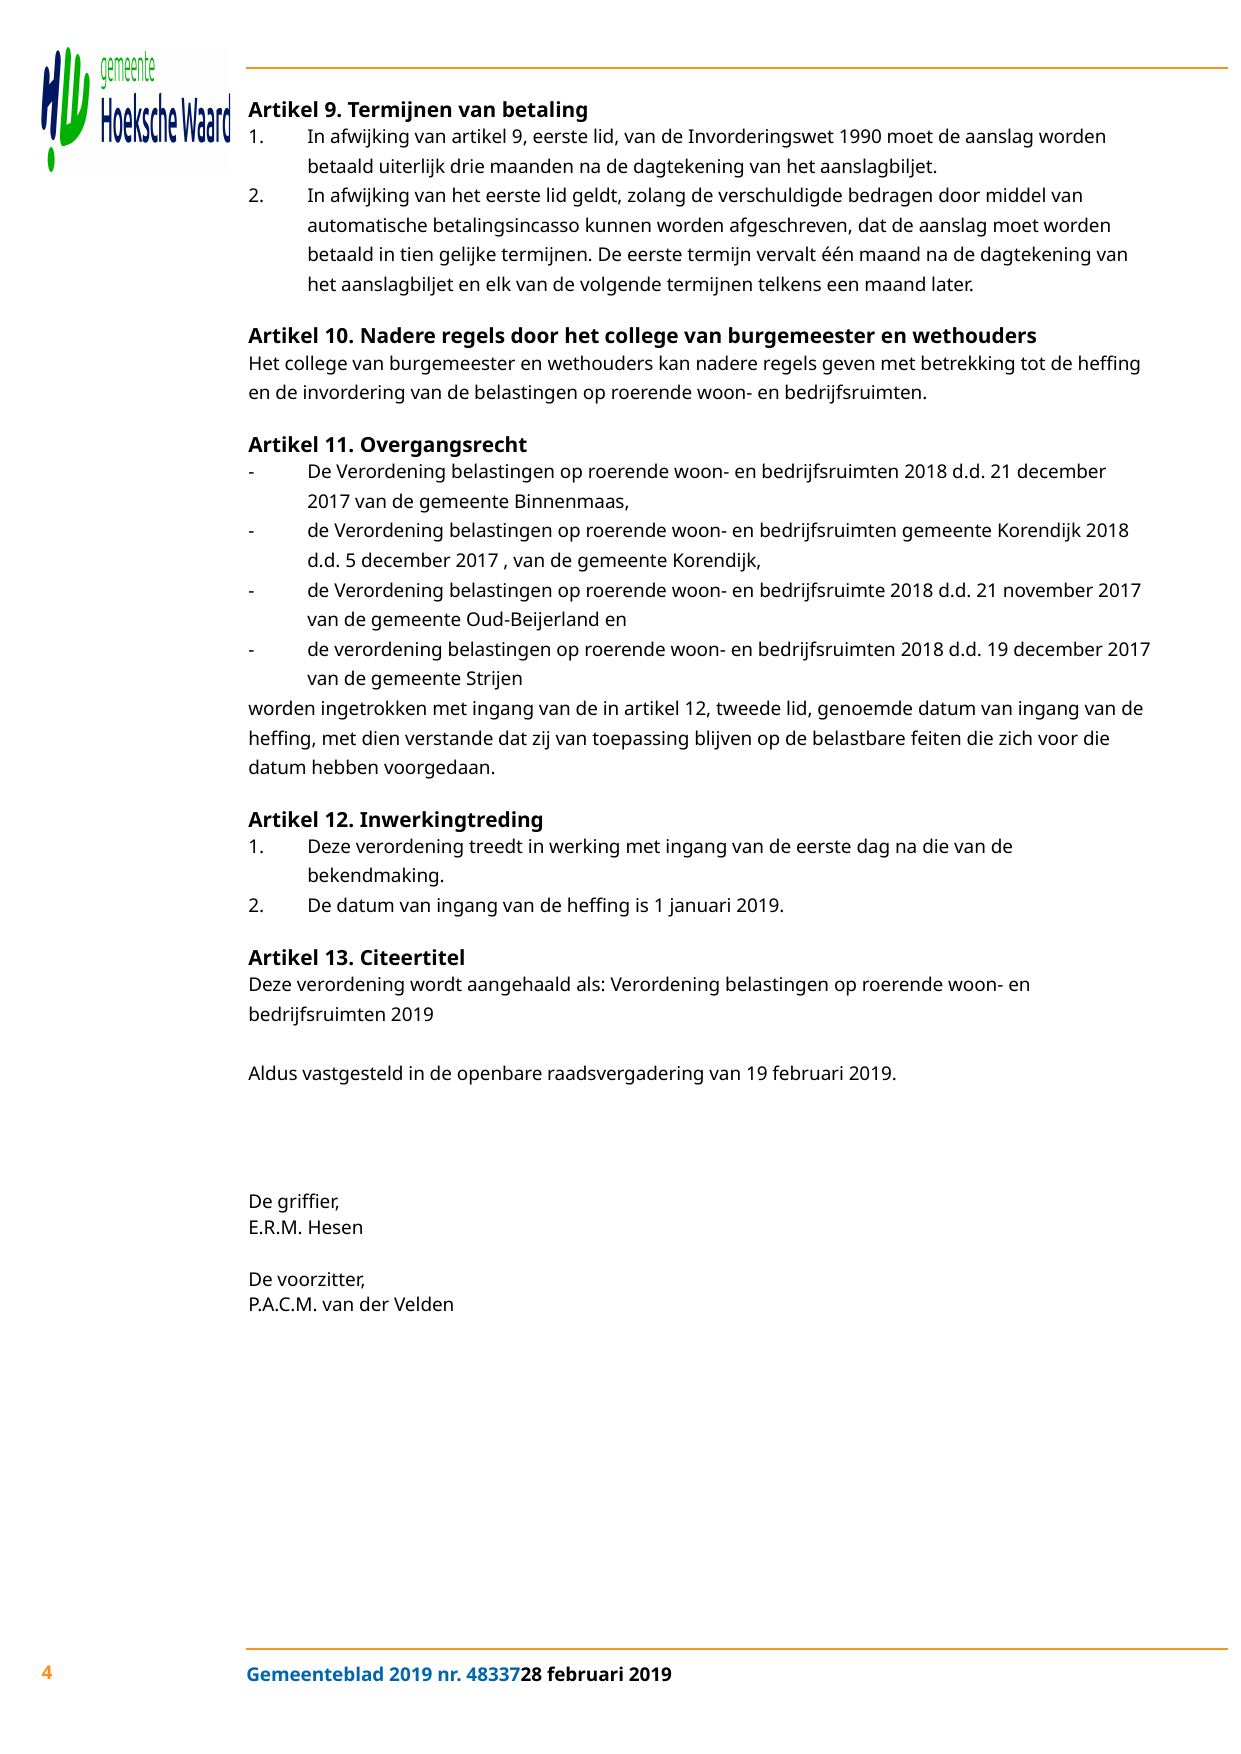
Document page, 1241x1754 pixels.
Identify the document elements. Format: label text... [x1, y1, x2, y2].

list de verordening belastingen op roerende woon- en bedrijfsruimten 2018 d.d. 19 december 2017 van de gemeente Strijen [248, 636, 1152, 691]
text Aldus vastgesteld in de openbare raadsvergadering van 19 februari 2019. [248, 1060, 1152, 1086]
list De Verordening belastingen op roerende woon- en bedrijfsruimten 2018 d.d. 21 december 2017 van de gemeente Binnenmaas, [248, 458, 1152, 514]
text Artikel 13. Citeertitel [248, 943, 1152, 971]
text Artikel 9. Termijnen van betaling [248, 95, 1152, 123]
text P.A.C.M. van der Velden [248, 1291, 1152, 1317]
text Het college van burgemeester en wethouders kan nadere regels geven met betrekking tot de heffing en de invordering van de belastingen op roerende woon- en bedrijfsruimten. [248, 350, 1152, 405]
list De datum van ingang van de heffing is 1 januari 2019. [248, 892, 1152, 918]
list In afwijking van het eerste lid geldt, zolang de verschuldigde bedragen door middel van automatische betalingsincasso kunnen worden afgeschreven, dat de aanslag moet worden betaald in tien gelijke termijnen. De eerste termijn vervalt één maand na de dagtekening van het aanslagbiljet en elk van de volgende termijnen telkens een maand later. [248, 182, 1152, 297]
list de Verordening belastingen op roerende woon- en bedrijfsruimte 2018 d.d. 21 november 2017 van de gemeente Oud-Beijerland en [248, 577, 1152, 632]
text De voorzitter, [248, 1266, 1152, 1291]
text Deze verordening wordt aangehaald als: Verordening belastingen op roerende woon- en bedrijfsruimten 2019 [248, 971, 1152, 1026]
text E.R.M. Hesen [248, 1214, 1152, 1240]
text worden ingetrokken met ingang van de in artikel 12, tweede lid, genoemde datum van ingang van de heffing, met dien verstande dat zij van toepassing blijven op de belastbare feiten die zich voor die datum hebben voorgedaan. [248, 695, 1152, 780]
list de Verordening belastingen op roerende woon- en bedrijfsruimten gemeente Korendijk 2018 d.d. 5 december 2017 , van de gemeente Korendijk, [248, 518, 1152, 573]
text De griffier, [248, 1188, 1152, 1214]
list Deze verordening treedt in werking met ingang van de eerste dag na die van de bekendmaking. [248, 833, 1152, 888]
text Artikel 12. Inwerkingtreding [248, 805, 1152, 833]
list In afwijking van artikel 9, eerste lid, van de Invorderingswet 1990 moet de aanslag worden betaald uiterlijk drie maanden na de dagtekening van het aanslagbiljet. [248, 123, 1152, 178]
picture [41, 47, 231, 172]
text Artikel 11. Overgangsrecht [248, 430, 1152, 458]
text Artikel 10. Nadere regels door het college van burgemeester en wethouders [248, 322, 1152, 350]
